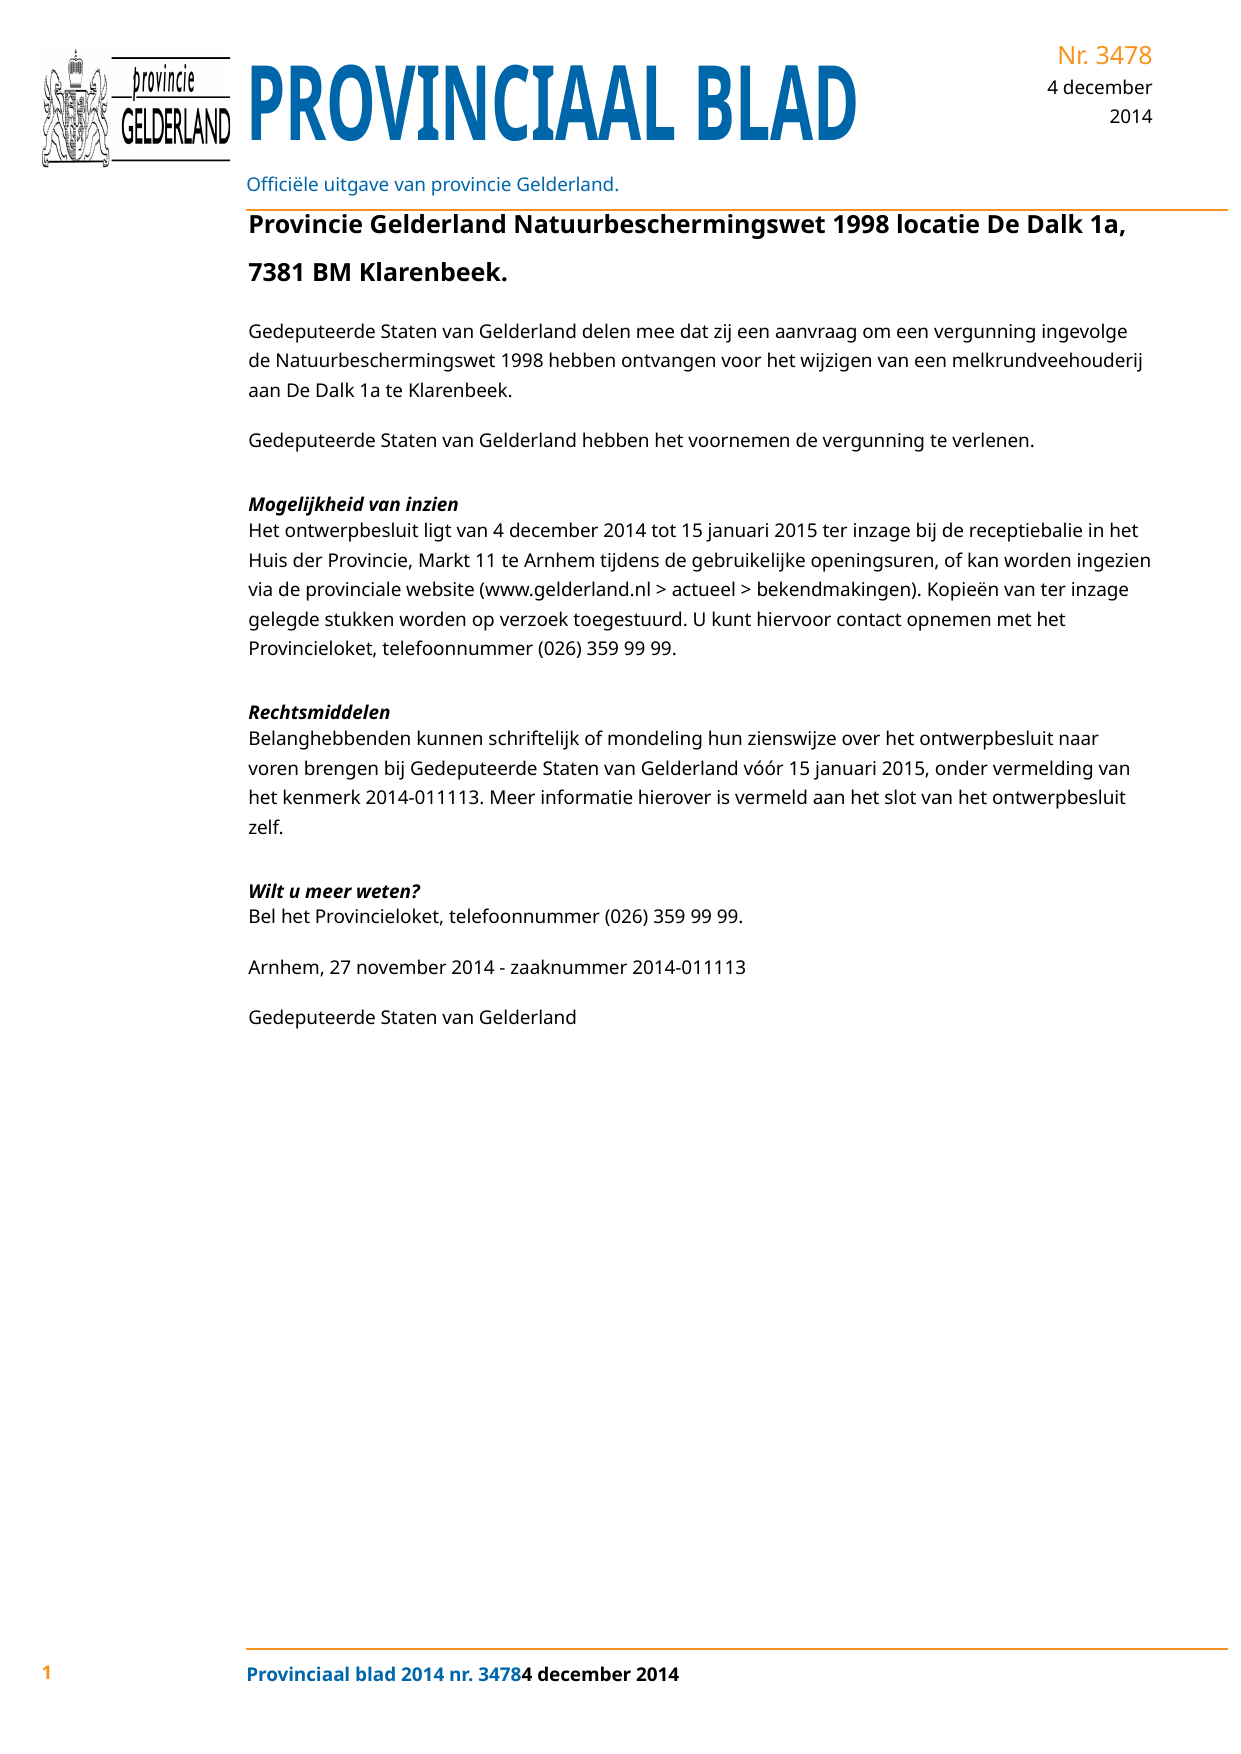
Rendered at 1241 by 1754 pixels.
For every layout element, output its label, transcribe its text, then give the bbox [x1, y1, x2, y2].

text Bel het Provincieloket, telefoonnummer (026) 359 99 99. [248, 904, 1152, 929]
text Rechtsmiddelen [248, 699, 1152, 725]
text Gedeputeerde Staten van Gelderland delen mee dat zij een aanvraag om een vergunning ingevolge de Natuurbeschermingswet 1998 hebben ontvangen voor het wijzigen van een melkrundveehouderij aan De Dalk 1a te Klarenbeek. [248, 318, 1152, 403]
text Provincie Gelderland Natuurbeschermingswet 1998 locatie De Dalk 1a, 7381 BM Klarenbeek. [248, 211, 1152, 288]
text Gedeputeerde Staten van Gelderland [248, 1004, 1152, 1030]
text Gedeputeerde Staten van Gelderland hebben het voornemen de vergunning te verlenen. [248, 427, 1152, 453]
text Het ontwerpbesluit ligt van 4 december 2014 tot 15 januari 2015 ter inzage bij de receptiebalie in het Huis der Provincie, Markt 11 te Arnhem tijdens de gebruikelijke openingsuren, of kan worden ingezien via de provinciale website (www.gelderland.nl > actueel > bekendmakingen). Kopieën van ter inzage gelegde stukken worden op verzoek toegestuurd. U kunt hiervoor contact opnemen met het Provincieloket, telefoonnummer (026) 359 99 99. [248, 517, 1152, 661]
picture [41, 47, 231, 172]
text Mogelijkheid van inzien [248, 491, 1152, 517]
text Arnhem, 27 november 2014 - zaaknummer 2014-011113 [248, 954, 1152, 980]
text Belanghebbenden kunnen schriftelijk of mondeling hun zienswijze over het ontwerpbesluit naar voren brengen bij Gedeputeerde Staten van Gelderland vóór 15 januari 2015, onder vermelding van het kenmerk 2014-011113. Meer informatie hierover is vermeld aan het slot van het ontwerpbesluit zelf. [248, 725, 1152, 840]
text Wilt u meer weten? [248, 878, 1152, 904]
